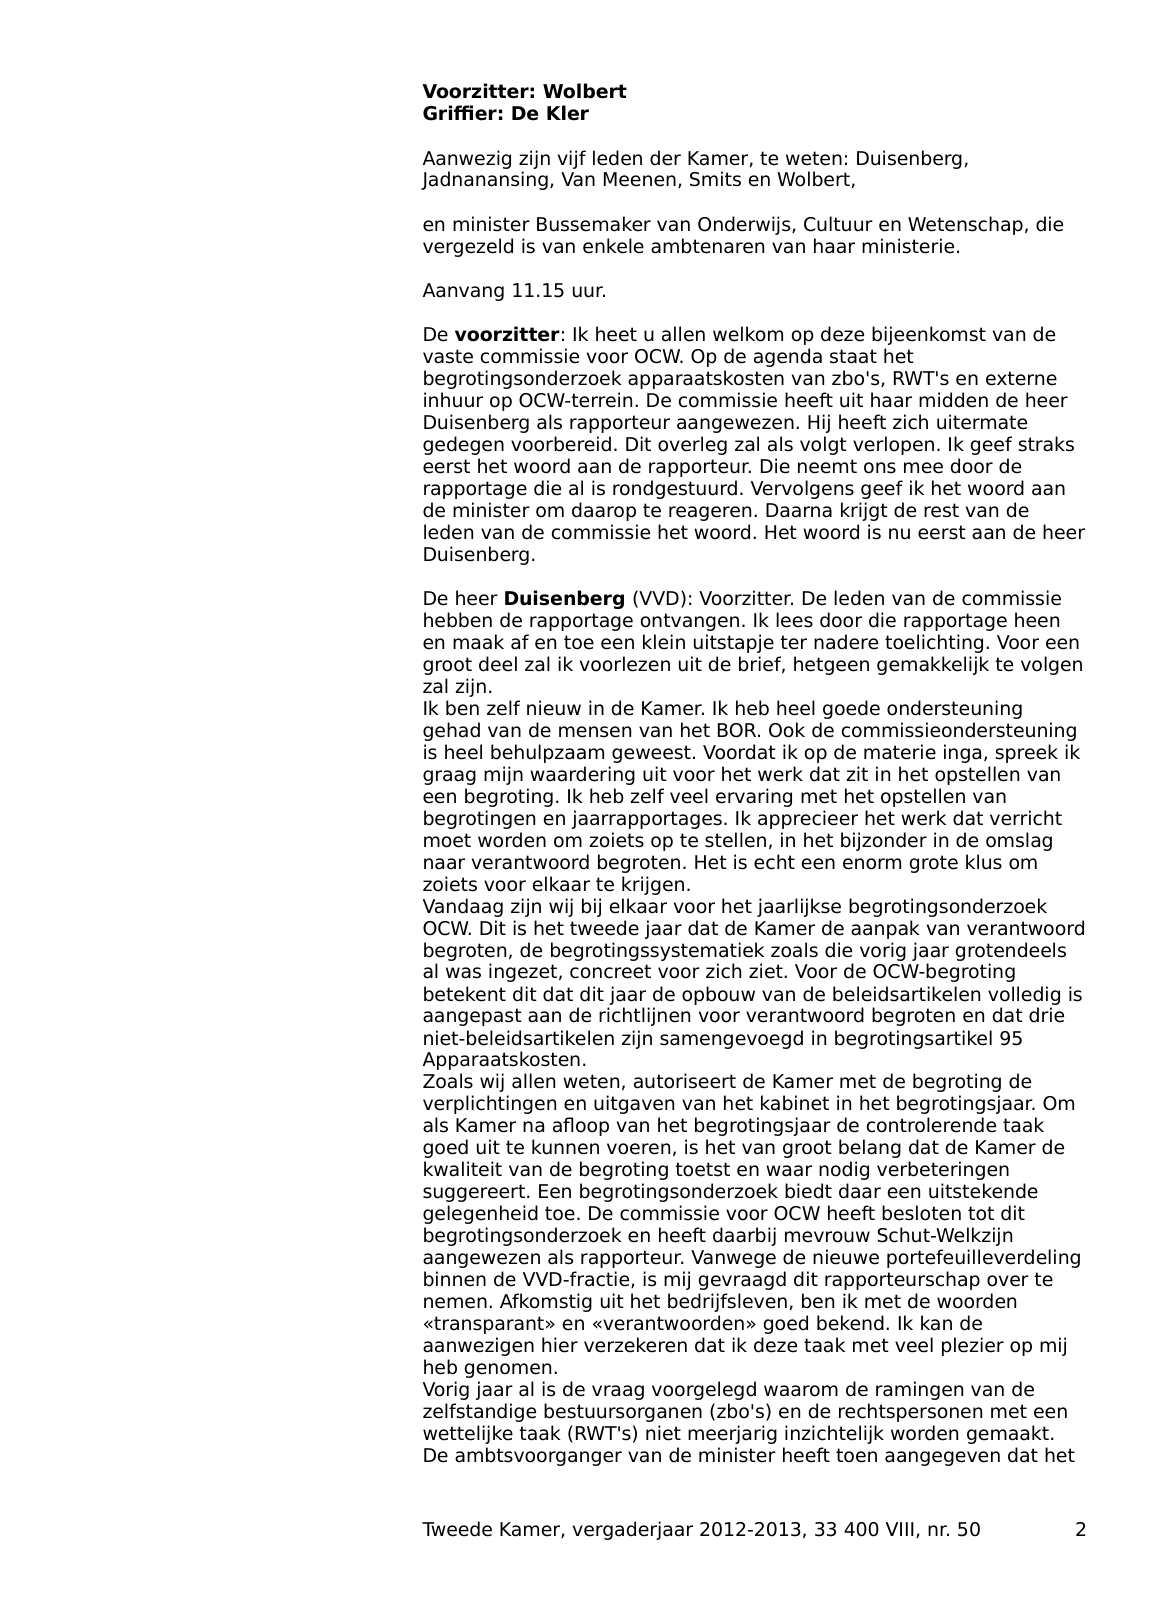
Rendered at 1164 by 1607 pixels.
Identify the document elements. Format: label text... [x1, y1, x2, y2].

text Aanvang 11.15 uur. [422, 280, 1087, 302]
text Zoals wij allen weten, autoriseert de Kamer met de begroting de verplichtingen en uitgaven van het kabinet in het begrotingsjaar. Om als Kamer na afloop van het begrotingsjaar de controlerende taak goed uit te kunnen voeren, is het van groot belang dat de Kamer de kwaliteit van de begroting toetst en waar nodig verbeteringen suggereert. Een begrotingsonderzoek biedt daar een uitstekende gelegenheid toe. De commissie voor OCW heeft besloten tot dit begrotingsonderzoek en heeft daarbij mevrouw Schut-Welkzijn aangewezen als rapporteur. Vanwege de nieuwe portefeuilleverdeling binnen de VVD-fractie, is mij gevraagd dit rapporteurschap over te nemen. Afkomstig uit het bedrijfsleven, ben ik met de woorden «transparant» en «verantwoorden» goed bekend. Ik kan de aanwezigen hier verzekeren dat ik deze taak met veel plezier op mij heb genomen. [422, 1071, 1087, 1379]
text Vorig jaar al is de vraag voorgelegd waarom de ramingen van de zelfstandige bestuursorganen (zbo's) en de rechtspersonen met een wettelijke taak (RWT's) niet meerjarig inzichtelijk worden gemaakt. De ambtsvoorganger van de minister heeft toen aangegeven dat het [422, 1379, 1087, 1467]
text Aanwezig zijn vijf leden der Kamer, te weten: Duisenberg, Jadnanansing, Van Meenen, Smits en Wolbert, [422, 147, 1087, 191]
text Ik ben zelf nieuw in de Kamer. Ik heb heel goede ondersteuning gehad van de mensen van het BOR. Ook de commissieondersteuning is heel behulpzaam geweest. Voordat ik op de materie inga, spreek ik graag mijn waardering uit voor het werk dat zit in het opstellen van een begroting. Ik heb zelf veel ervaring met het opstellen van begrotingen en jaarrapportages. Ik apprecieer het werk dat verricht moet worden om zoiets op te stellen, in het bijzonder in de omslag naar verantwoord begroten. Het is echt een enorm grote klus om zoiets voor elkaar te krijgen. [422, 698, 1087, 896]
text De voorzitter: Ik heet u allen welkom op deze bijeenkomst van de vaste commissie voor OCW. Op de agenda staat het begrotingsonderzoek apparaatskosten van zbo's, RWT's en externe inhuur op OCW-terrein. De commissie heeft uit haar midden de heer Duisenberg als rapporteur aangewezen. Hij heeft zich uitermate gedegen voorbereid. Dit overleg zal als volgt verlopen. Ik geef straks eerst het woord aan de rapporteur. Die neemt ons mee door de rapportage die al is rondgestuurd. Vervolgens geef ik het woord aan de minister om daarop te reageren. Daarna krijgt de rest van de leden van de commissie het woord. Het woord is nu eerst aan de heer Duisenberg. [422, 324, 1087, 566]
text Griffier: De Kler [422, 103, 1087, 125]
text Voorzitter: Wolbert [422, 81, 1087, 103]
text De heer Duisenberg (VVD): Voorzitter. De leden van de commissie hebben de rapportage ontvangen. Ik lees door die rapportage heen en maak af en toe een klein uitstapje ter nadere toelichting. Voor een groot deel zal ik voorlezen uit de brief, hetgeen gemakkelijk te volgen zal zijn. [422, 588, 1087, 698]
text Vandaag zijn wij bij elkaar voor het jaarlijkse begrotingsonderzoek OCW. Dit is het tweede jaar dat de Kamer de aanpak van verantwoord begroten, de begrotingssystematiek zoals die vorig jaar grotendeels al was ingezet, concreet voor zich ziet. Voor de OCW-begroting betekent dit dat dit jaar de opbouw van de beleidsartikelen volledig is aangepast aan de richtlijnen voor verantwoord begroten en dat drie niet-beleidsartikelen zijn samengevoegd in begrotingsartikel 95 Apparaatskosten. [422, 896, 1087, 1071]
text en minister Bussemaker van Onderwijs, Cultuur en Wetenschap, die vergezeld is van enkele ambtenaren van haar ministerie. [422, 213, 1087, 257]
